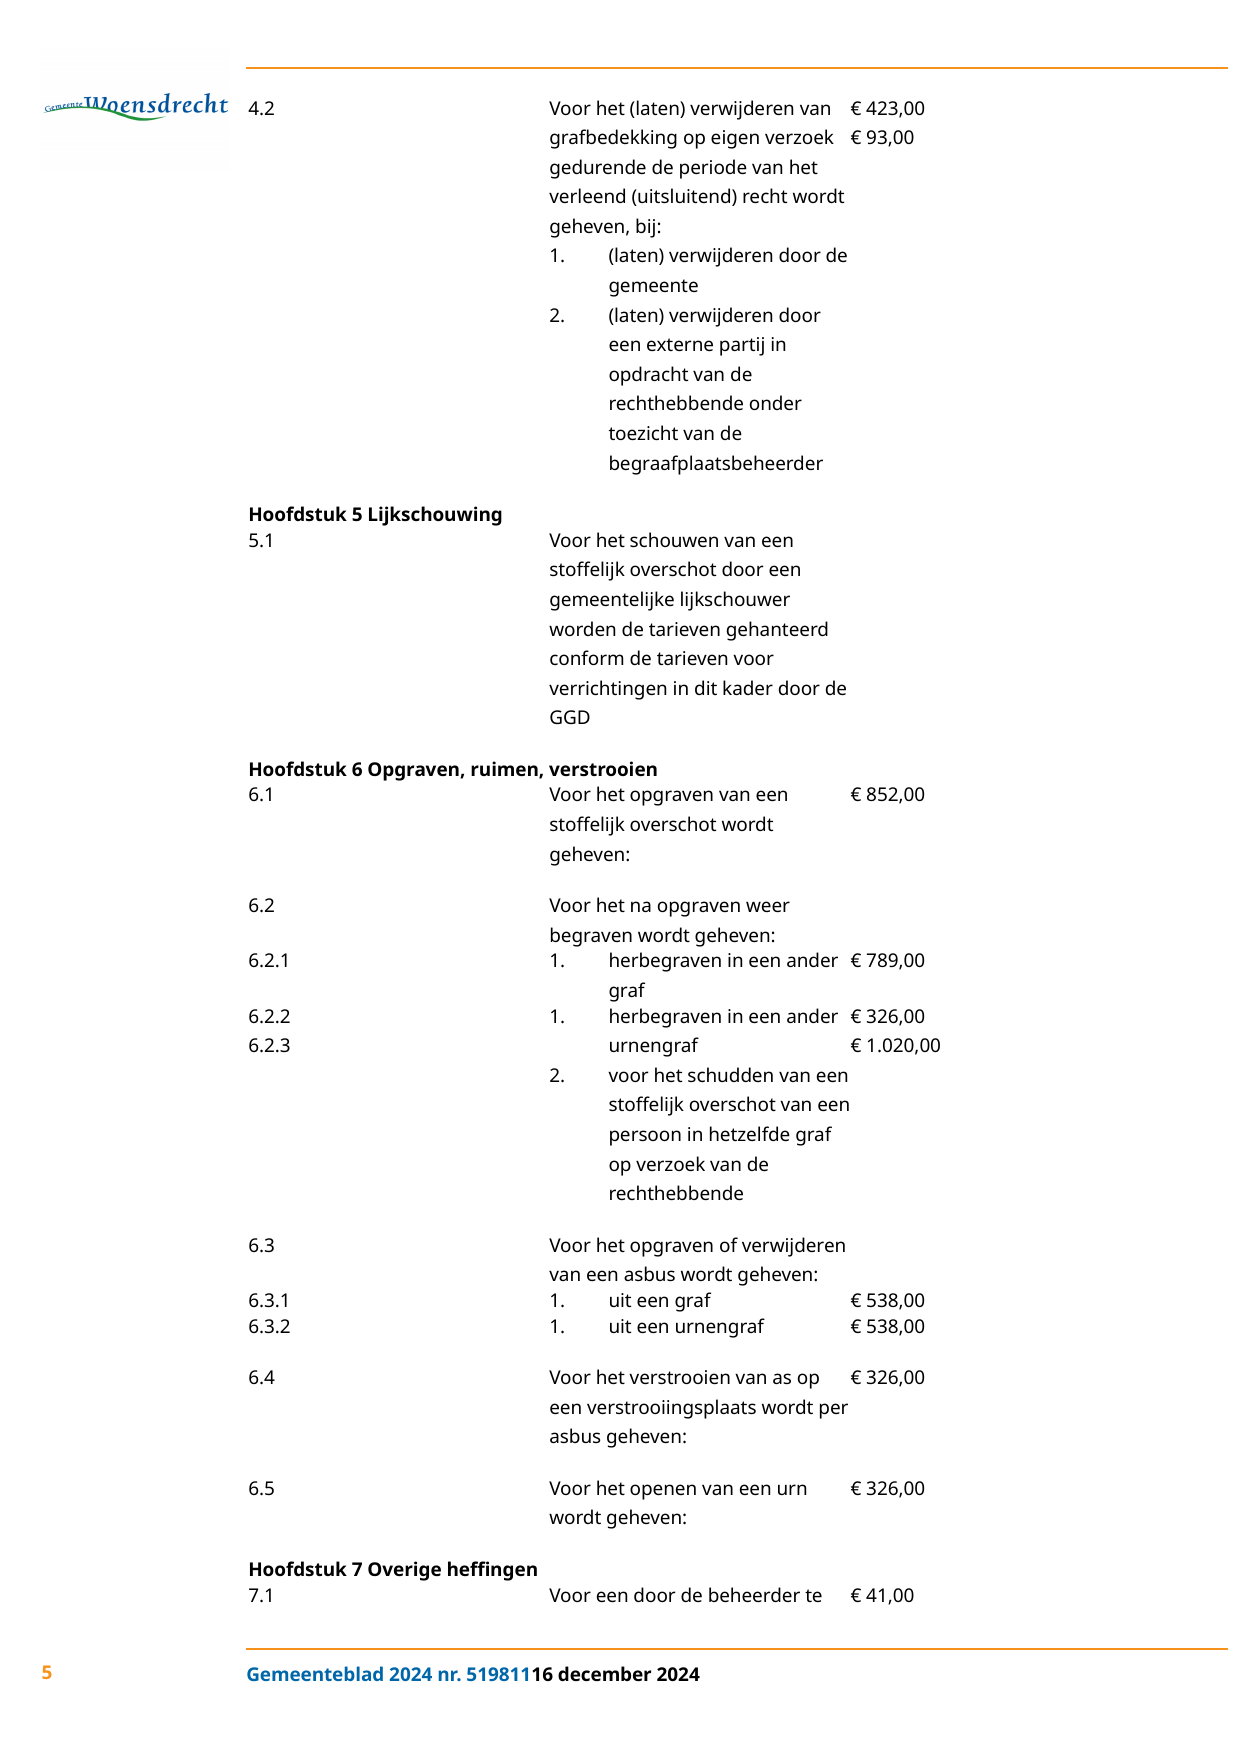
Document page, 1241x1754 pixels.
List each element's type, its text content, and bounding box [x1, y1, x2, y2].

table_cell [248, 1449, 549, 1475]
table_cell Voor het openen van een urn wordt geheven: [549, 1475, 850, 1530]
table_cell 7.1 [248, 1582, 549, 1607]
table_cell 6.2.2 6.2.3 [248, 1003, 549, 1206]
table_cell [549, 1206, 850, 1232]
table_cell [850, 476, 1152, 501]
table_cell Voor het (laten) verwijderen van grafbedekking op eigen verzoek gedurende de periode van het verleend (uitsluitend) recht wordt geheven, bij: (laten) verwijderen door de gemeente (laten) verwijderen door een externe partij in opdracht van de rechthebbende onder toezicht van de begraafplaatsbeheerder [549, 95, 850, 476]
table_cell [850, 730, 1152, 756]
table_cell [549, 1449, 850, 1475]
table_cell [248, 1206, 549, 1232]
table_cell Voor het schouwen van een stoffelijk overschot door een gemeentelijke lijkschouwer worden de tarieven gehanteerd conform de tarieven voor verrichtingen in dit kader door de GGD [549, 527, 850, 730]
picture [41, 47, 231, 172]
table_cell [850, 527, 1152, 730]
table_cell 6.2.1 [248, 948, 549, 1003]
table_cell € 41,00 [850, 1582, 1152, 1607]
table_cell Voor een door de beheerder te [549, 1582, 850, 1607]
table_cell Voor het verstrooien van as op een verstrooiingsplaats wordt per asbus geheven: [549, 1364, 850, 1449]
table_cell 6.3 [248, 1232, 549, 1287]
table_cell € 789,00 [850, 948, 1152, 1003]
table_cell [850, 756, 1152, 782]
table_cell € 326,00 € 1.020,00 [850, 1003, 1152, 1206]
table_cell [850, 1232, 1152, 1287]
table_cell Hoofdstuk 5 Lijkschouwing [248, 501, 850, 527]
table_cell [850, 1530, 1152, 1556]
table_cell [850, 867, 1152, 892]
table_cell [850, 1556, 1152, 1582]
table_cell uit een graf [549, 1287, 850, 1313]
table_cell 6.1 [248, 782, 549, 867]
table_cell [248, 730, 850, 756]
table_cell € 326,00 [850, 1475, 1152, 1530]
table_cell € 538,00 [850, 1313, 1152, 1339]
table_cell 6.4 [248, 1364, 549, 1449]
table_cell [850, 1449, 1152, 1475]
table_cell [248, 1339, 549, 1364]
table_cell Hoofdstuk 6 Opgraven, ruimen, verstrooien [248, 756, 850, 782]
table_cell [248, 867, 549, 892]
table_cell herbegraven in een ander urnengraf voor het schudden van een stoffelijk overschot van een persoon in hetzelfde graf op verzoek van de rechthebbende [549, 1003, 850, 1206]
table_cell Voor het opgraven van een stoffelijk overschot wordt geheven: [549, 782, 850, 867]
table_cell 6.3.2 [248, 1313, 549, 1339]
table_cell [850, 501, 1152, 527]
table_cell herbegraven in een ander graf [549, 948, 850, 1003]
table_cell [850, 1206, 1152, 1232]
table_cell € 538,00 [850, 1287, 1152, 1313]
table_cell 5.1 [248, 527, 549, 730]
table_cell [850, 1339, 1152, 1364]
table_cell € 423,00 € 93,00 [850, 95, 1152, 476]
table_cell € 852,00 [850, 782, 1152, 867]
table_cell Voor het na opgraven weer begraven wordt geheven: [549, 892, 850, 948]
table_cell [549, 867, 850, 892]
table_cell [248, 476, 850, 501]
table_cell [248, 1530, 850, 1556]
table_cell [850, 892, 1152, 948]
table_cell 4.2 [248, 95, 549, 476]
table_cell Voor het opgraven of verwijderen van een asbus wordt geheven: [549, 1232, 850, 1287]
table_cell 6.5 [248, 1475, 549, 1530]
table_cell [549, 1339, 850, 1364]
table_cell € 326,00 [850, 1364, 1152, 1449]
table_cell 6.3.1 [248, 1287, 549, 1313]
table_cell 6.2 [248, 892, 549, 948]
table_cell uit een urnengraf [549, 1313, 850, 1339]
table_cell Hoofdstuk 7 Overige heffingen [248, 1556, 850, 1582]
